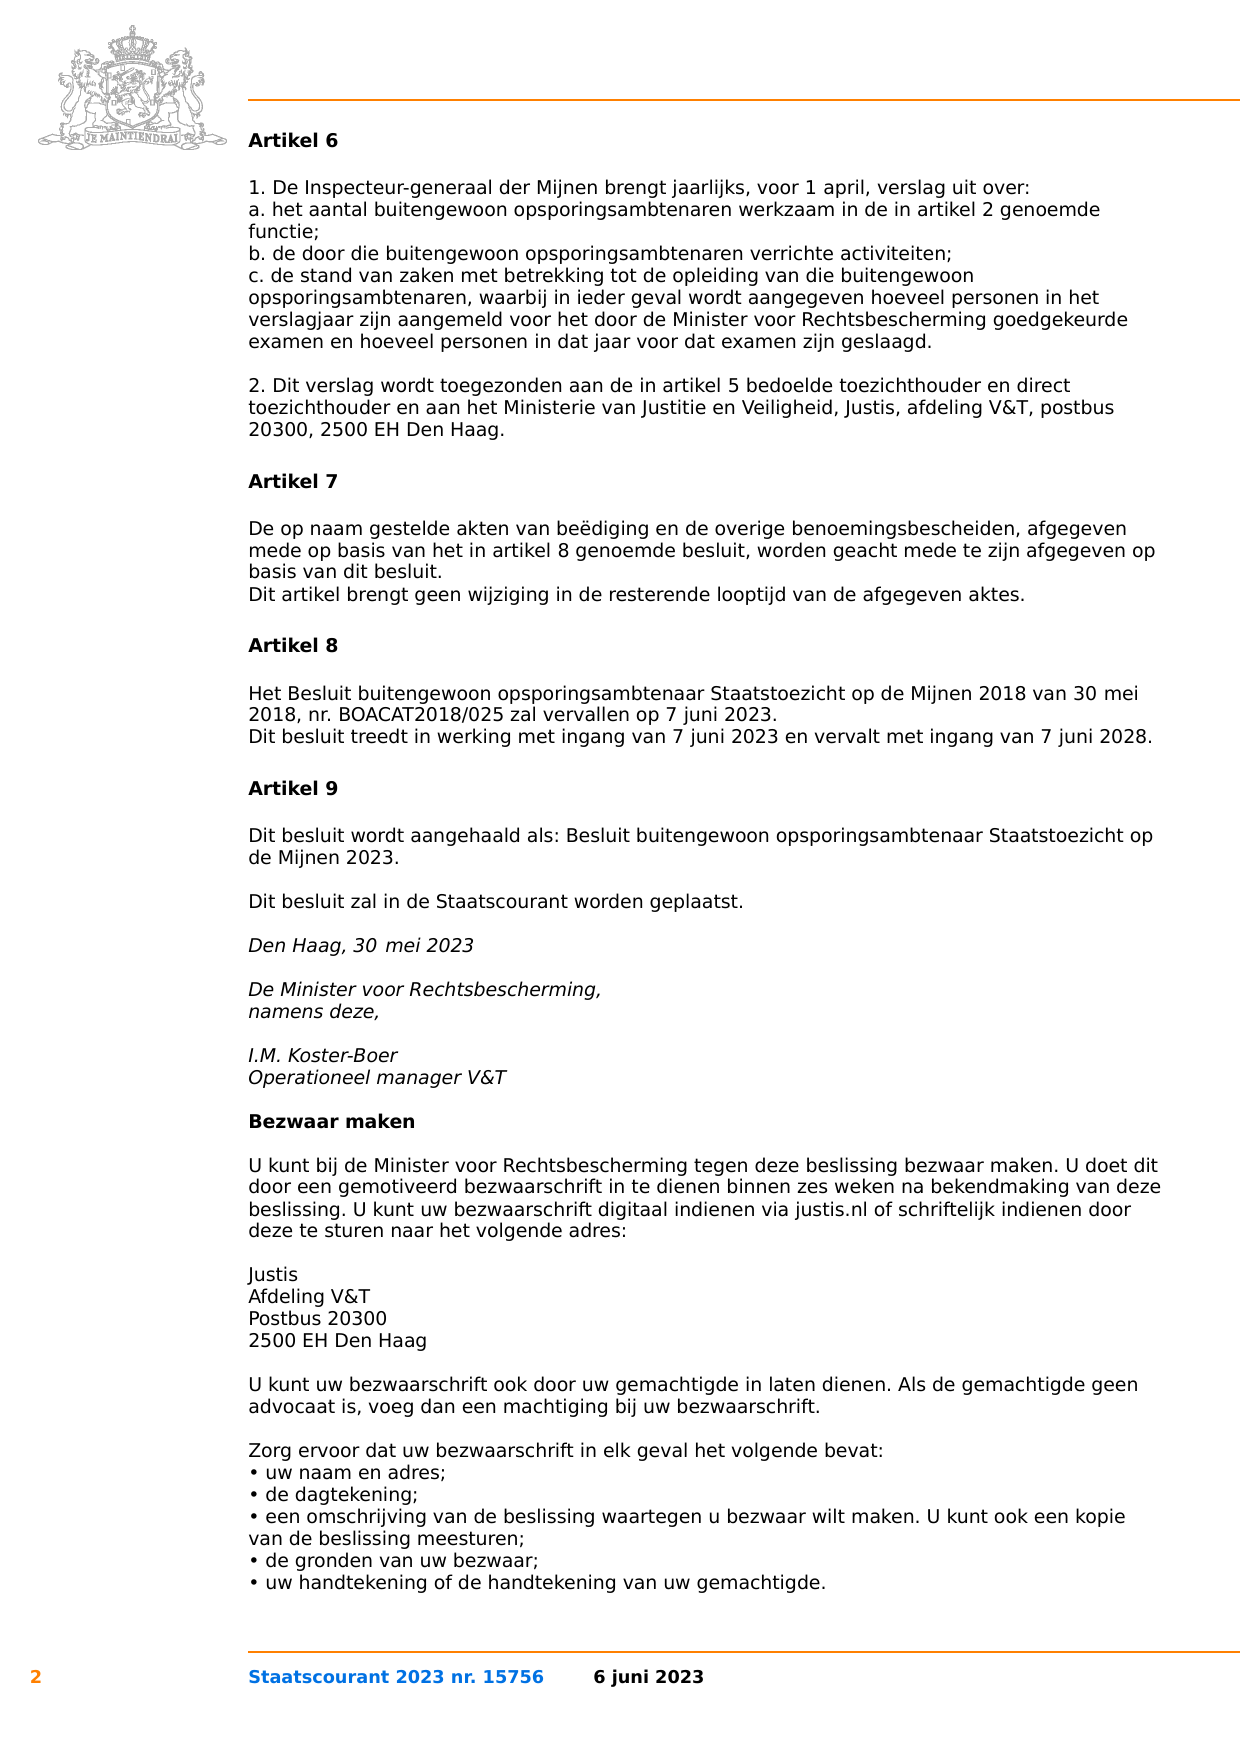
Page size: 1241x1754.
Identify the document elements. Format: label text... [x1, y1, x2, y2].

text c. de stand van zaken met betrekking tot de opleiding van die buitengewoon opsporingsambtenaren, waarbij in ieder geval wordt aangegeven hoeveel personen in het verslagjaar zijn aangemeld voor het door de Minister voor Rechtsbescherming goedgekeurde examen en hoeveel personen in dat jaar voor dat examen zijn geslaagd. [248, 265, 1163, 353]
text • uw handtekening of de handtekening van uw gemachtigde. [248, 1572, 1163, 1594]
text b. de door die buitengewoon opsporingsambtenaren verrichte activiteiten; [248, 243, 1163, 265]
text Afdeling V&T [248, 1286, 1163, 1308]
subtitle Artikel 7 [248, 471, 1163, 492]
text Dit besluit wordt aangehaald als: Besluit buitengewoon opsporingsambtenaar Staatstoezicht op de Mijnen 2023. [248, 825, 1163, 869]
text Den Haag, 30 mei 2023 [248, 935, 1163, 957]
text • de gronden van uw bezwaar; [248, 1550, 1163, 1572]
text De Minister voor Rechtsbescherming, namens deze, I.M. Koster-Boer Operationeel manager V&T [248, 979, 1163, 1089]
text Bezwaar maken [248, 1111, 1163, 1133]
text • de dagtekening; [248, 1484, 1163, 1506]
text Zorg ervoor dat uw bezwaarschrift in elk geval het volgende bevat: [248, 1440, 1163, 1462]
text 2. Dit verslag wordt toegezonden aan de in artikel 5 bedoelde toezichthouder en direct toezichthouder en aan het Ministerie van Justitie en Veiligheid, Justis, afdeling V&T, postbus 20300, 2500 EH Den Haag. [248, 374, 1163, 441]
subtitle Artikel 6 [248, 130, 1163, 152]
subtitle Artikel 9 [248, 778, 1163, 800]
text a. het aantal buitengewoon opsporingsambtenaren werkzaam in de in artikel 2 genoemde functie; [248, 199, 1163, 243]
text 1. De Inspecteur-generaal der Mijnen brengt jaarlijks, voor 1 april, verslag uit over: [248, 177, 1163, 199]
text Justis [248, 1264, 1163, 1286]
text Het Besluit buitengewoon opsporingsambtenaar Staatstoezicht op de Mijnen 2018 van 30 mei 2018, nr. BOACAT2018/025 zal vervallen op 7 juni 2023. [248, 682, 1163, 726]
text U kunt bij de Minister voor Rechtsbescherming tegen deze beslissing bezwaar maken. U doet dit door een gemotiveerd bezwaarschrift in te dienen binnen zes weken na bekendmaking van deze beslissing. U kunt uw bezwaarschrift digitaal indienen via justis.nl of schriftelijk indienen door deze te sturen naar het volgende adres: [248, 1154, 1163, 1242]
text U kunt uw bezwaarschrift ook door uw gemachtigde in laten dienen. Als de gemachtigde geen advocaat is, voeg dan een machtiging bij uw bezwaarschrift. [248, 1374, 1163, 1418]
text • uw naam en adres; [248, 1462, 1163, 1484]
text Dit besluit zal in de Staatscourant worden geplaatst. [248, 891, 1163, 913]
picture [38, 25, 227, 150]
text Postbus 20300 [248, 1308, 1163, 1330]
text • een omschrijving van de beslissing waartegen u bezwaar wilt maken. U kunt ook een kopie van de beslissing meesturen; [248, 1506, 1163, 1550]
text De op naam gestelde akten van beëdiging en de overige benoemingsbescheiden, afgegeven mede op basis van het in artikel 8 genoemde besluit, worden geacht mede te zijn afgegeven op basis van dit besluit. [248, 517, 1163, 583]
text Dit artikel brengt geen wijziging in de resterende looptijd van de afgegeven aktes. [248, 583, 1163, 605]
text 2500 EH Den Haag [248, 1330, 1163, 1352]
subtitle Artikel 8 [248, 635, 1163, 657]
text Dit besluit treedt in werking met ingang van 7 juni 2023 en vervalt met ingang van 7 juni 2028. [248, 726, 1163, 748]
